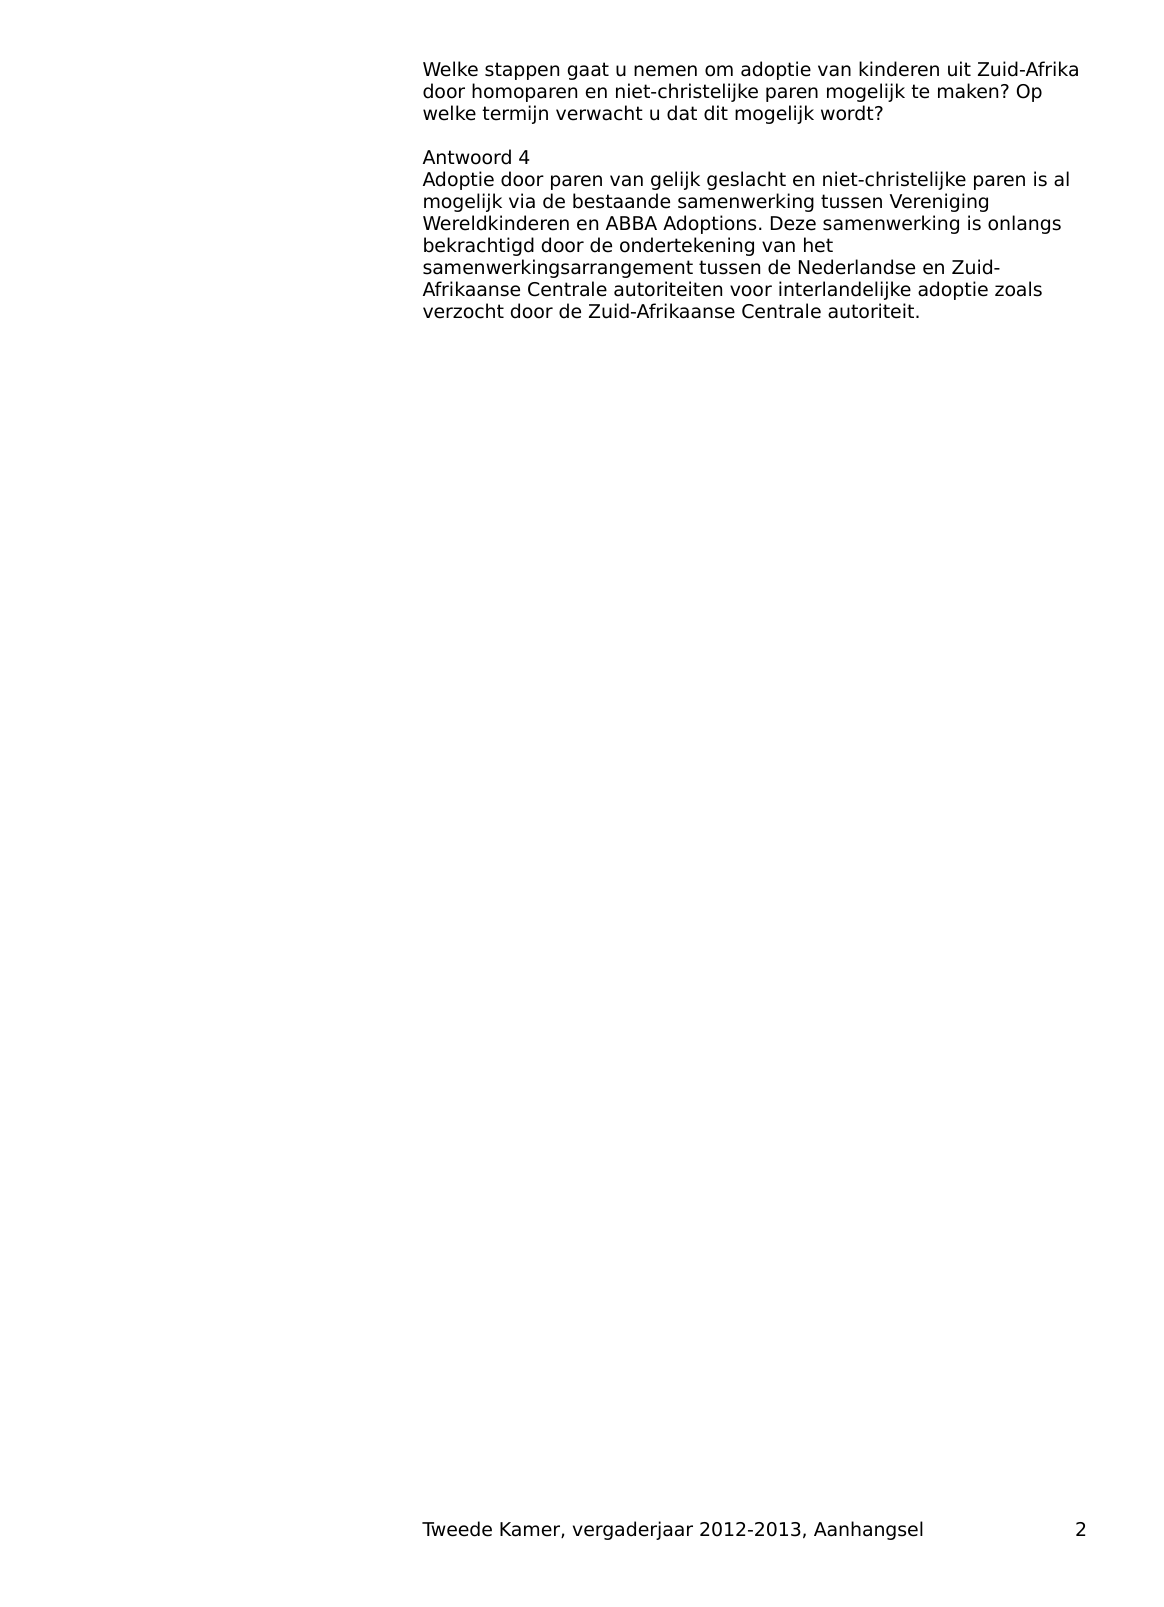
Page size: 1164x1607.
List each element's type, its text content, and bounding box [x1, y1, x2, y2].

text Antwoord 4 [422, 147, 1087, 169]
text Welke stappen gaat u nemen om adoptie van kinderen uit Zuid-Afrika door homoparen en niet-christelijke paren mogelijk te maken? Op welke termijn verwacht u dat dit mogelijk wordt? [422, 59, 1087, 125]
text Adoptie door paren van gelijk geslacht en niet-christelijke paren is al mogelijk via de bestaande samenwerking tussen Vereniging Wereldkinderen en ABBA Adoptions. Deze samenwerking is onlangs bekrachtigd door de ondertekening van het samenwerkingsarrangement tussen de Nederlandse en Zuid-Afrikaanse Centrale autoriteiten voor interlandelijke adoptie zoals verzocht door de Zuid-Afrikaanse Centrale autoriteit. [422, 169, 1087, 323]
